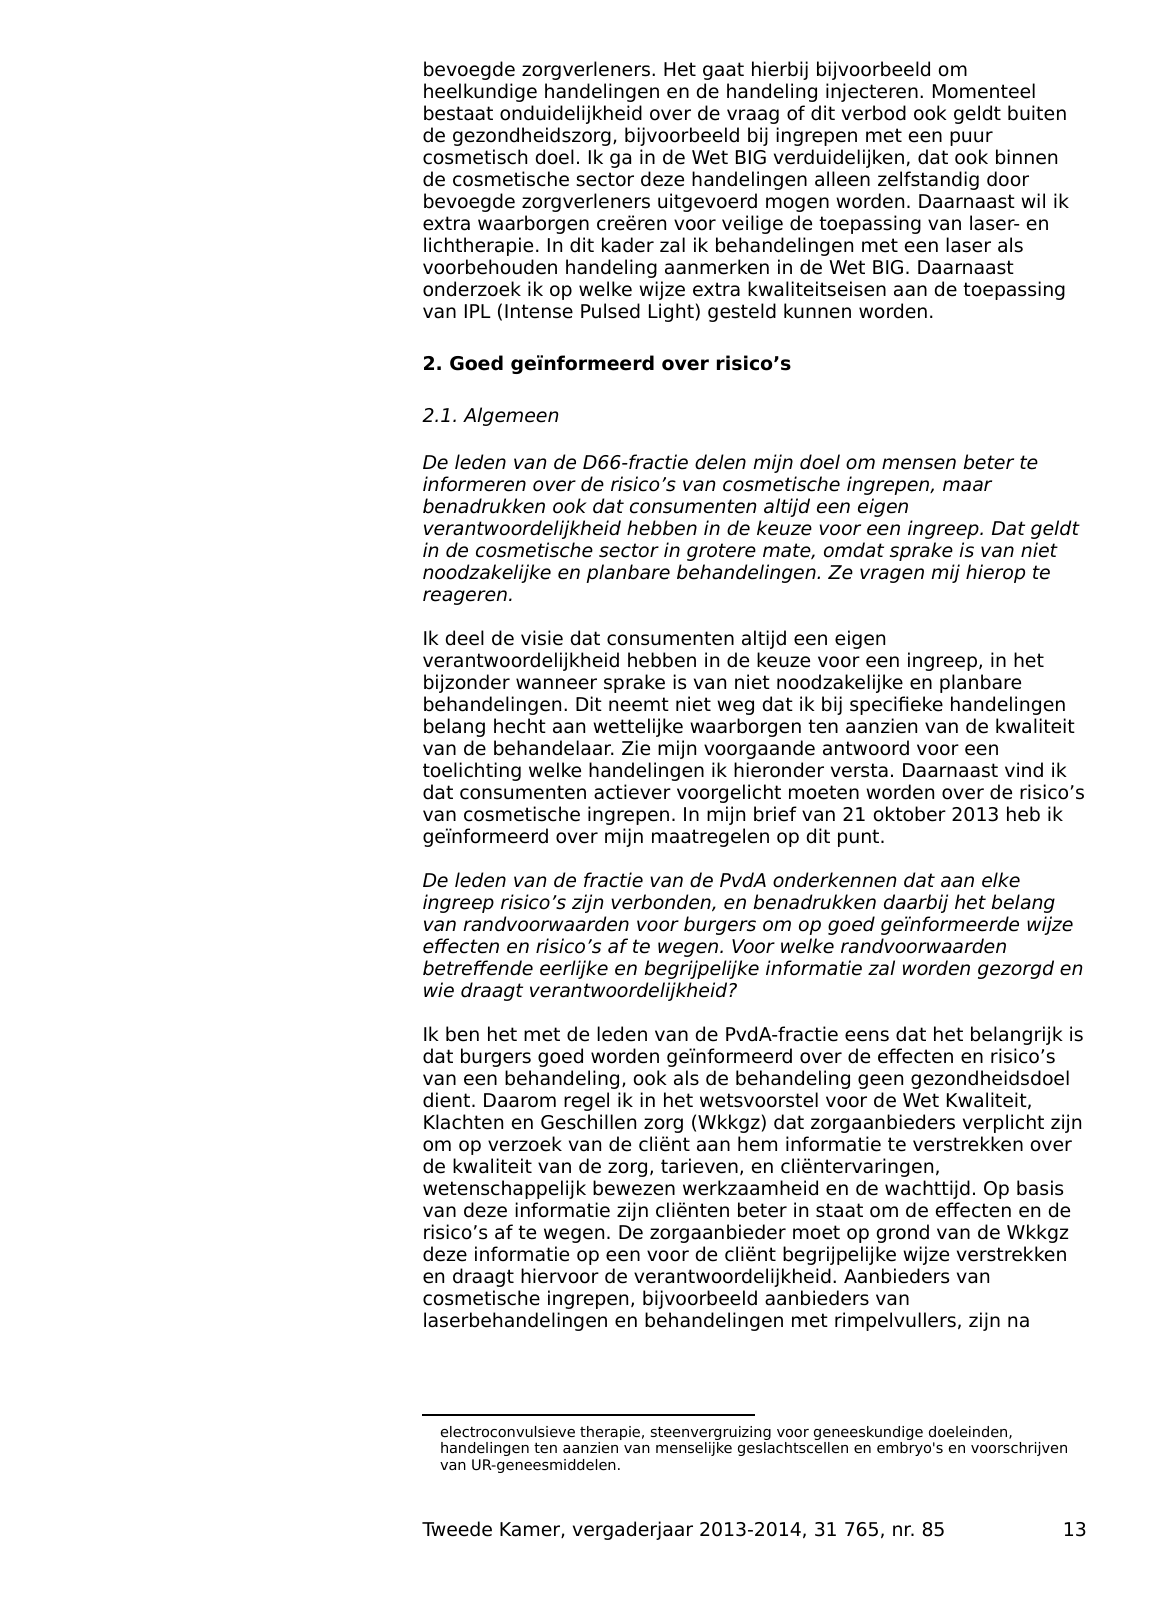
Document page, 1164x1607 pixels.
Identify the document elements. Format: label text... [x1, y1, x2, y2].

text electroconvulsieve therapie, steenvergruizing voor geneeskundige doeleinden, handelingen ten aanzien van menselijke geslachtscellen en embryo's en voorschrijven van UR-geneesmiddelen. [422, 1424, 1087, 1474]
subtitle De leden van de fractie van de PvdA onderkennen dat aan elke ingreep risico’s zijn verbonden, en benadrukken daarbij het belang van randvoorwaarden voor burgers om op goed geïnformeerde wijze effecten en risico’s af te wegen. Voor welke randvoorwaarden betreffende eerlijke en begrijpelijke informatie zal worden gezorgd en wie draagt verantwoordelijkheid? [422, 870, 1087, 1002]
subtitle 2.1. Algemeen [422, 405, 1087, 427]
text Ik deel de visie dat consumenten altijd een eigen verantwoordelijkheid hebben in de keuze voor een ingreep, in het bijzonder wanneer sprake is van niet noodzakelijke en planbare behandelingen. Dit neemt niet weg dat ik bij specifieke handelingen belang hecht aan wettelijke waarborgen ten aanzien van de kwaliteit van de behandelaar. Zie mijn voorgaande antwoord voor een toelichting welke handelingen ik hieronder versta. Daarnaast vind ik dat consumenten actiever voorgelicht moeten worden over de risico’s van cosmetische ingrepen. In mijn brief van 21 oktober 2013 heb ik geïnformeerd over mijn maatregelen op dit punt. [422, 628, 1087, 848]
subtitle 2. Goed geïnformeerd over risico’s [422, 353, 1087, 375]
text De leden van de D66-fractie delen mijn doel om mensen beter te informeren over de risico’s van cosmetische ingrepen, maar benadrukken ook dat consumenten altijd een eigen verantwoordelijkheid hebben in de keuze voor een ingreep. Dat geldt in de cosmetische sector in grotere mate, omdat sprake is van niet noodzakelijke en planbare behandelingen. Ze vragen mij hierop te reageren. [422, 452, 1087, 606]
text Ik ben het met de leden van de PvdA-fractie eens dat het belangrijk is dat burgers goed worden geïnformeerd over de effecten en risico’s van een behandeling, ook als de behandeling geen gezondheidsdoel dient. Daarom regel ik in het wetsvoorstel voor de Wet Kwaliteit, Klachten en Geschillen zorg (Wkkgz) dat zorgaanbieders verplicht zijn om op verzoek van de cliënt aan hem informatie te verstrekken over de kwaliteit van de zorg, tarieven, en cliëntervaringen, wetenschappelijk bewezen werkzaamheid en de wachttijd. Op basis van deze informatie zijn cliënten beter in staat om de effecten en de risico’s af te wegen. De zorgaanbieder moet op grond van de Wkkgz deze informatie op een voor de cliënt begrijpelijke wijze verstrekken en draagt hiervoor de verantwoordelijkheid. Aanbieders van cosmetische ingrepen, bijvoorbeeld aanbieders van laserbehandelingen en behandelingen met rimpelvullers, zijn na [422, 1024, 1087, 1332]
text bevoegde zorgverleners. Het gaat hierbij bijvoorbeeld om heelkundige handelingen en de handeling injecteren. Momenteel bestaat onduidelijkheid over de vraag of dit verbod ook geldt buiten de gezondheidszorg, bijvoorbeeld bij ingrepen met een puur cosmetisch doel. Ik ga in de Wet BIG verduidelijken, dat ook binnen de cosmetische sector deze handelingen alleen zelfstandig door bevoegde zorgverleners uitgevoerd mogen worden. Daarnaast wil ik extra waarborgen creëren voor veilige de toepassing van laser- en lichtherapie. In dit kader zal ik behandelingen met een laser als voorbehouden handeling aanmerken in de Wet BIG. Daarnaast onderzoek ik op welke wijze extra kwaliteitseisen aan de toepassing van IPL (Intense Pulsed Light) gesteld kunnen worden. [422, 59, 1087, 323]
